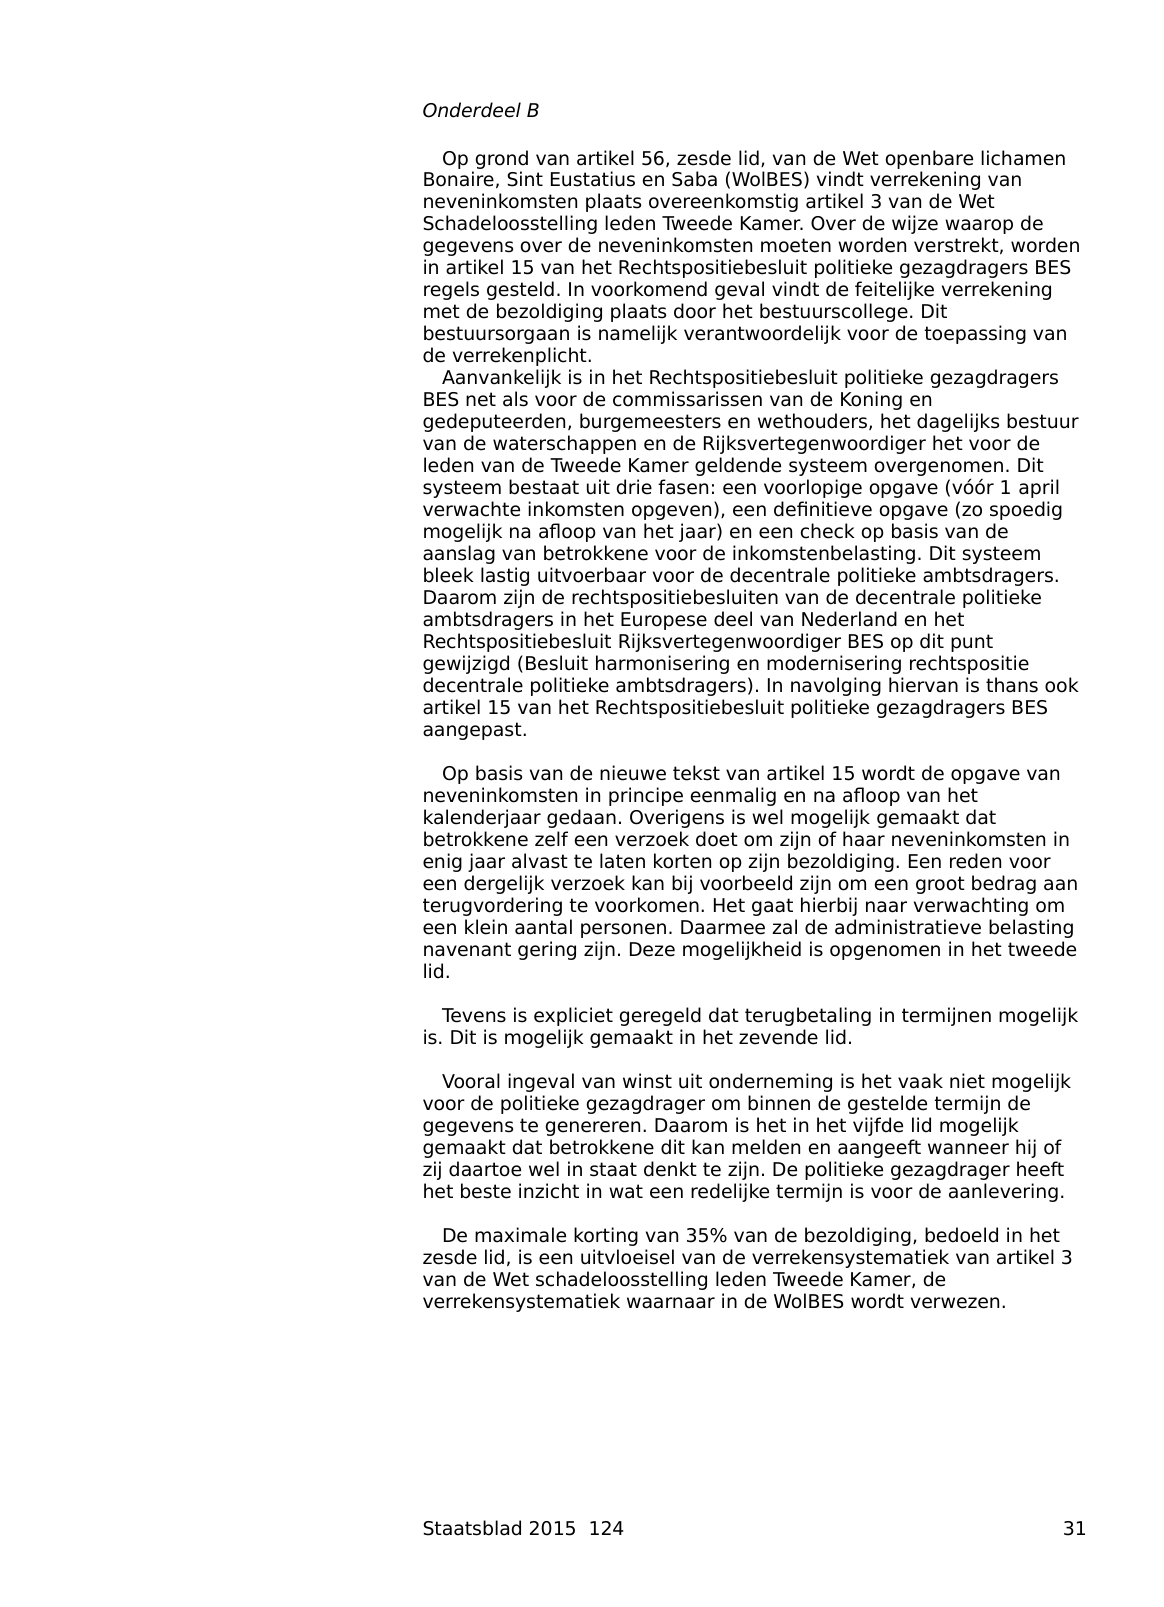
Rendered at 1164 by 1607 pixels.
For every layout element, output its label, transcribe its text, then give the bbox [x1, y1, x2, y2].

text Op basis van de nieuwe tekst van artikel 15 wordt de opgave van neveninkomsten in principe eenmalig en na afloop van het kalenderjaar gedaan. Overigens is wel mogelijk gemaakt dat betrokkene zelf een verzoek doet om zijn of haar neveninkomsten in enig jaar alvast te laten korten op zijn bezoldiging. Een reden voor een dergelijk verzoek kan bij voorbeeld zijn om een groot bedrag aan terugvordering te voorkomen. Het gaat hierbij naar verwachting om een klein aantal personen. Daarmee zal de administratieve belasting navenant gering zijn. Deze mogelijkheid is opgenomen in het tweede lid. [422, 763, 1087, 983]
text Tevens is expliciet geregeld dat terugbetaling in termijnen mogelijk is. Dit is mogelijk gemaakt in het zevende lid. [422, 1005, 1087, 1049]
text Op grond van artikel 56, zesde lid, van de Wet openbare lichamen Bonaire, Sint Eustatius en Saba (WolBES) vindt verrekening van neveninkomsten plaats overeenkomstig artikel 3 van de Wet Schadeloosstelling leden Tweede Kamer. Over de wijze waarop de gegevens over de neveninkomsten moeten worden verstrekt, worden in artikel 15 van het Rechtspositiebesluit politieke gezagdragers BES regels gesteld. In voorkomend geval vindt de feitelijke verrekening met de bezoldiging plaats door het bestuurscollege. Dit bestuursorgaan is namelijk verantwoordelijk voor de toepassing van de verrekenplicht. [422, 147, 1087, 367]
subtitle Onderdeel B [422, 100, 1087, 122]
text Aanvankelijk is in het Rechtspositiebesluit politieke gezagdragers BES net als voor de commissarissen van de Koning en gedeputeerden, burgemeesters en wethouders, het dagelijks bestuur van de waterschappen en de Rijksvertegenwoordiger het voor de leden van de Tweede Kamer geldende systeem overgenomen. Dit systeem bestaat uit drie fasen: een voorlopige opgave (vóór 1 april verwachte inkomsten opgeven), een definitieve opgave (zo spoedig mogelijk na afloop van het jaar) en een check op basis van de aanslag van betrokkene voor de inkomstenbelasting. Dit systeem bleek lastig uitvoerbaar voor de decentrale politieke ambtsdragers. Daarom zijn de rechtspositiebesluiten van de decentrale politieke ambtsdragers in het Europese deel van Nederland en het Rechtspositiebesluit Rijksvertegenwoordiger BES op dit punt gewijzigd (Besluit harmonisering en modernisering rechtspositie decentrale politieke ambtsdragers). In navolging hiervan is thans ook artikel 15 van het Rechtspositiebesluit politieke gezagdragers BES aangepast. [422, 367, 1087, 741]
text Vooral ingeval van winst uit onderneming is het vaak niet mogelijk voor de politieke gezagdrager om binnen de gestelde termijn de gegevens te genereren. Daarom is het in het vijfde lid mogelijk gemaakt dat betrokkene dit kan melden en aangeeft wanneer hij of zij daartoe wel in staat denkt te zijn. De politieke gezagdrager heeft het beste inzicht in wat een redelijke termijn is voor de aanlevering. [422, 1071, 1087, 1203]
text De maximale korting van 35% van de bezoldiging, bedoeld in het zesde lid, is een uitvloeisel van de verrekensystematiek van artikel 3 van de Wet schadeloosstelling leden Tweede Kamer, de verrekensystematiek waarnaar in de WolBES wordt verwezen. [422, 1225, 1087, 1313]
